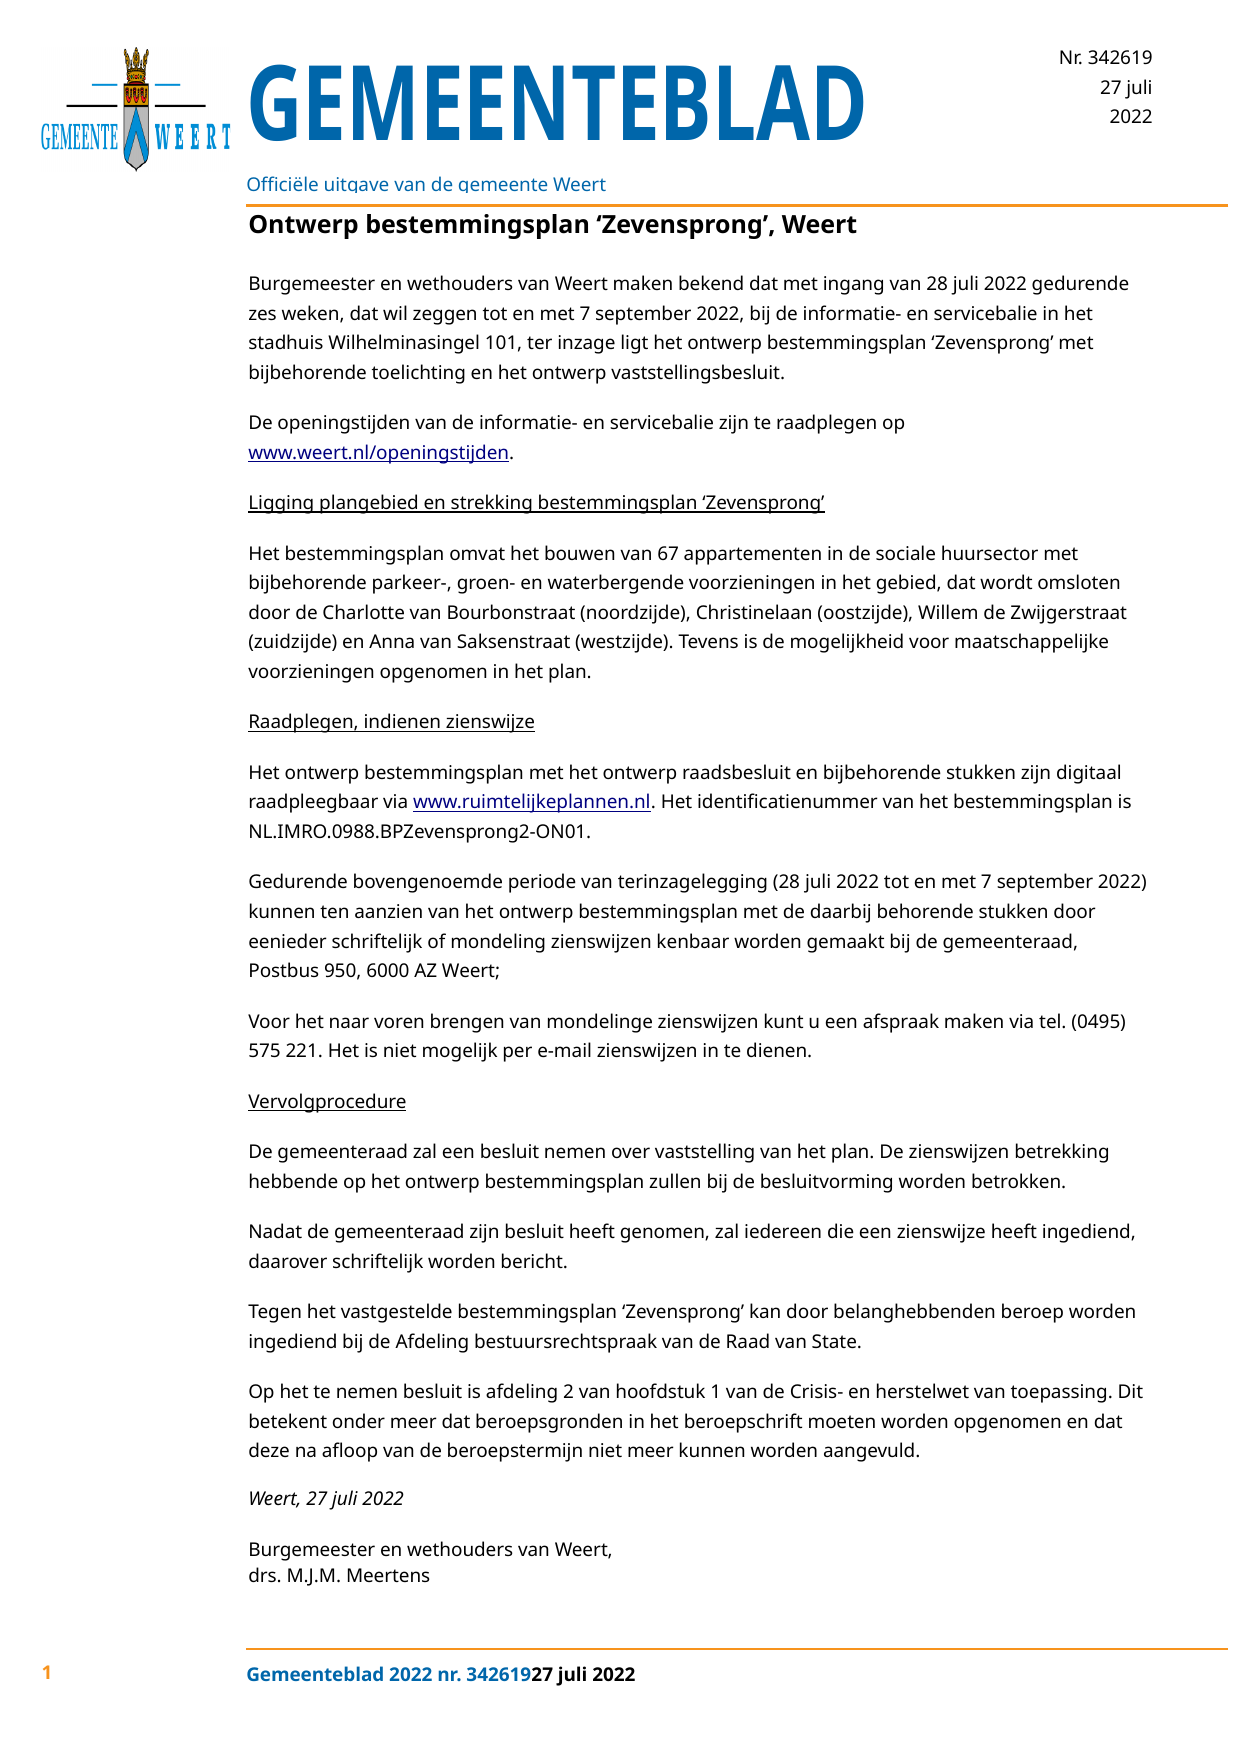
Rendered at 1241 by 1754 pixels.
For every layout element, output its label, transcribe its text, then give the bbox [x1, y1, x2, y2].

text De openingstijden van de informatie- en servicebalie zijn te raadplegen op www.weert.nl/openingstijden. [248, 409, 1152, 465]
picture [41, 47, 231, 172]
text Weert, 27 juli 2022 [248, 1485, 1152, 1511]
text Het bestemmingsplan omvat het bouwen van 67 appartementen in de sociale huursector met bijbehorende parkeer-, groen- en waterbergende voorzieningen in het gebied, dat wordt omsloten door de Charlotte van Bourbonstraat (noordzijde), Christinelaan (oostzijde), Willem de Zwijgerstraat (zuidzijde) en Anna van Saksenstraat (westzijde). Tevens is de mogelijkheid voor maatschappelijke voorzieningen opgenomen in het plan. [248, 540, 1152, 684]
text Vervolgprocedure [248, 1088, 1152, 1113]
text Tegen het vastgestelde bestemmingsplan ‘Zevensprong’ kan door belanghebbenden beroep worden ingediend bij de Afdeling bestuursrechtspraak van de Raad van State. [248, 1298, 1152, 1353]
text Gedurende bovengenoemde periode van terinzagelegging (28 juli 2022 tot en met 7 september 2022) kunnen ten aanzien van het ontwerp bestemmingsplan met de daarbij behorende stukken door eenieder schriftelijk of mondeling zienswijzen kenbaar worden gemaakt bij de gemeenteraad, Postbus 950, 6000 AZ Weert; [248, 869, 1152, 983]
text Burgemeester en wethouders van Weert, [248, 1537, 1152, 1562]
text Het ontwerp bestemmingsplan met het ontwerp raadsbesluit en bijbehorende stukken zijn digitaal raadpleegbaar via www.ruimtelijkeplannen.nl. Het identificatienummer van het bestemmingsplan is NL.IMRO.0988.BPZevensprong2-ON01. [248, 759, 1152, 844]
text De gemeenteraad zal een besluit nemen over vaststelling van het plan. De zienswijzen betrekking hebbende op het ontwerp bestemmingsplan zullen bij de besluitvorming worden betrokken. [248, 1138, 1152, 1193]
text Raadplegen, indienen zienswijze [248, 709, 1152, 734]
text Voor het naar voren brengen van mondelinge zienswijzen kunt u een afspraak maken via tel. (0495) 575 221. Het is niet mogelijk per e-mail zienswijzen in te dienen. [248, 1008, 1152, 1063]
text drs. M.J.M. Meertens [248, 1562, 1152, 1588]
text Nadat de gemeenteraad zijn besluit heeft genomen, zal iedereen die een zienswijze heeft ingediend, daarover schriftelijk worden bericht. [248, 1218, 1152, 1273]
text Burgemeester en wethouders van Weert maken bekend dat met ingang van 28 juli 2022 gedurende zes weken, dat wil zeggen tot en met 7 september 2022, bij de informatie- en servicebalie in het stadhuis Wilhelminasingel 101, ter inzage ligt het ontwerp bestemmingsplan ‘Zevensprong’ met bijbehorende toelichting en het ontwerp vaststellingsbesluit. [248, 270, 1152, 385]
text Op het te nemen besluit is afdeling 2 van hoofdstuk 1 van de Crisis- en herstelwet van toepassing. Dit betekent onder meer dat beroepsgronden in het beroepschrift moeten worden opgenomen en dat deze na afloop van de beroepstermijn niet meer kunnen worden aangevuld. [248, 1378, 1152, 1463]
text Ligging plangebied en strekking bestemmingsplan ‘Zevensprong’ [248, 489, 1152, 515]
text Ontwerp bestemmingsplan ‘Zevensprong’, Weert [248, 207, 1152, 241]
